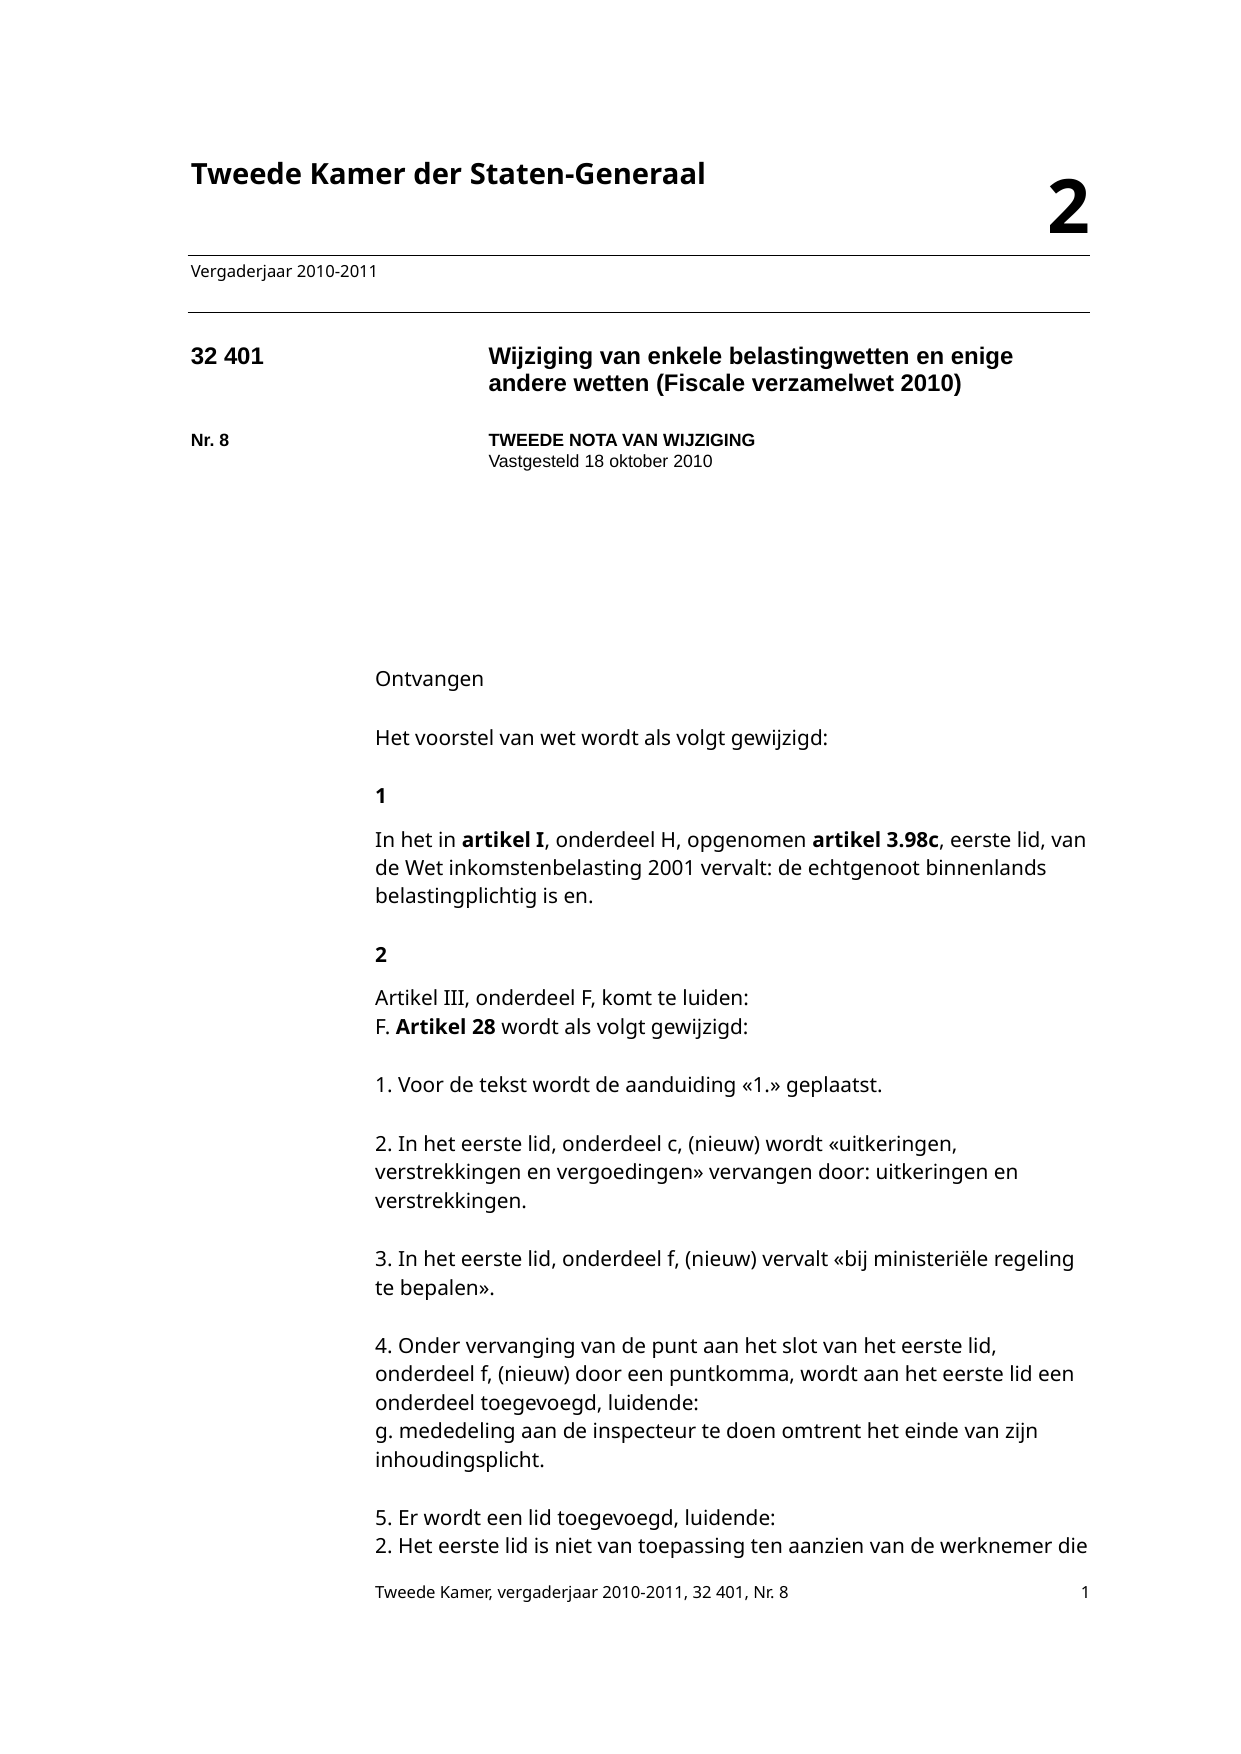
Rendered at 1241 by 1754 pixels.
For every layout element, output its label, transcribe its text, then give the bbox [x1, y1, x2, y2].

text 2. In het eerste lid, onderdeel c, (nieuw) wordt «uitkeringen, verstrekkingen en vergoedingen» vervangen door: uitkeringen en verstrekkingen. [375, 1129, 1090, 1214]
table_header 2 [910, 150, 1090, 255]
table_cell Nr. 8 [188, 427, 485, 546]
text g. mededeling aan de inspecteur te doen omtrent het einde van zijn inhoudingsplicht. [375, 1416, 1090, 1473]
text 5. Er wordt een lid toegevoegd, luidende: [375, 1503, 1090, 1532]
table_cell [188, 313, 485, 339]
text In het in artikel I, onderdeel H, opgenomen artikel 3.98c, eerste lid, van de Wet inkomstenbelasting 2001 vervalt: de echtgenoot binnenlands belastingplichtig is en. [375, 825, 1090, 910]
text Het voorstel van wet wordt als volgt gewijzigd: [375, 723, 1090, 751]
text 1. Voor de tekst wordt de aanduiding «1.» geplaatst. [375, 1070, 1090, 1099]
text 2 [375, 940, 1090, 968]
text Artikel III, onderdeel F, komt te luiden: [375, 983, 1090, 1012]
table_cell [485, 256, 1090, 312]
table_cell Vergaderjaar 2010-2011 [188, 256, 485, 312]
table_cell TWEEDE NOTA VAN WIJZIGING Vastgesteld 18 oktober 2010 [485, 427, 1090, 546]
table_cell Wijziging van enkele belastingwetten en enige andere wetten (Fiscale verzamelwet 2010) [485, 339, 1090, 427]
table_cell [485, 313, 1090, 339]
text Ontvangen [375, 664, 1090, 693]
text 2. Het eerste lid is niet van toepassing ten aanzien van de werknemer die [375, 1532, 1090, 1560]
text 1 [375, 781, 1090, 810]
text 4. Onder vervanging van de punt aan het slot van het eerste lid, onderdeel f, (nieuw) door een puntkomma, wordt aan het eerste lid een onderdeel toegevoegd, luidende: [375, 1331, 1090, 1416]
table_header Tweede Kamer der Staten-Generaal [188, 150, 909, 255]
text F. Artikel 28 wordt als volgt gewijzigd: [375, 1012, 1090, 1040]
table_cell 32 401 [188, 339, 485, 427]
text 3. In het eerste lid, onderdeel f, (nieuw) vervalt «bij ministeriële regeling te bepalen». [375, 1244, 1090, 1301]
